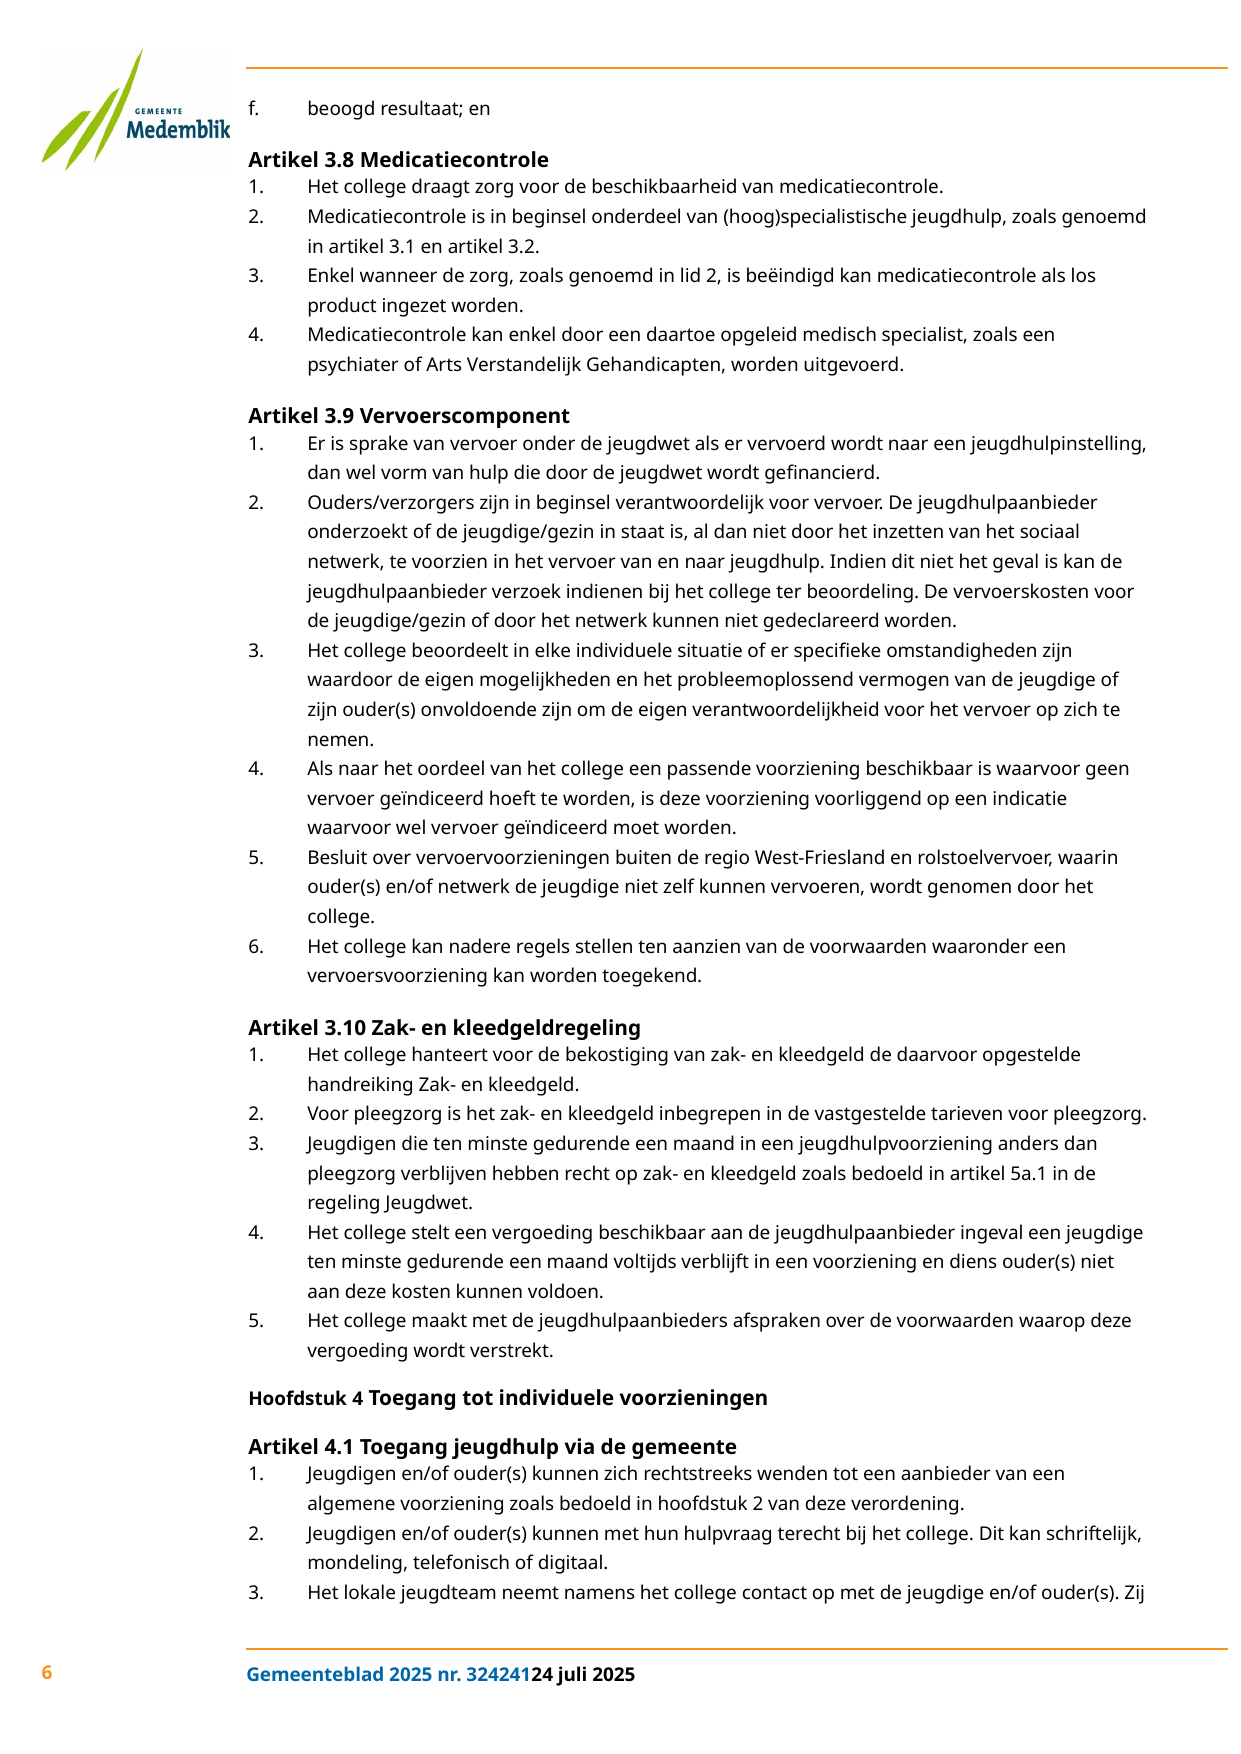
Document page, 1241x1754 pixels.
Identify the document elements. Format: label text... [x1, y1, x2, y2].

list Medicatiecontrole kan enkel door een daartoe opgeleid medisch specialist, zoals een psychiater of Arts Verstandelijk Gehandicapten, worden uitgevoerd. [248, 322, 1152, 377]
picture [41, 47, 231, 172]
list Er is sprake van vervoer onder de jeugdwet als er vervoerd wordt naar een jeugdhulpinstelling, dan wel vorm van hulp die door de jeugdwet wordt gefinancierd. [248, 430, 1152, 485]
list Enkel wanneer de zorg, zoals genoemd in lid 2, is beëindigd kan medicatiecontrole als los product ingezet worden. [248, 262, 1152, 318]
list Voor pleegzorg is het zak- en kleedgeld inbegrepen in de vastgestelde tarieven voor pleegzorg. [248, 1101, 1152, 1126]
list Besluit over vervoervoorzieningen buiten de regio West-Friesland en rolstoelvervoer, waarin ouder(s) en/of netwerk de jeugdige niet zelf kunnen vervoeren, wordt genomen door het college. [248, 844, 1152, 929]
list Het college maakt met de jeugdhulpaanbieders afspraken over de voorwaarden waarop deze vergoeding wordt verstrekt. [248, 1308, 1152, 1363]
list Jeugdigen en/of ouder(s) kunnen met hun hulpvraag terecht bij het college. Dit kan schriftelijk, mondeling, telefonisch of digitaal. [248, 1520, 1152, 1575]
text Artikel 3.8 Medicatiecontrole [248, 145, 1152, 174]
list Het college kan nadere regels stellen ten aanzien van de voorwaarden waaronder een vervoersvoorziening kan worden toegekend. [248, 933, 1152, 988]
list Medicatiecontrole is in beginsel onderdeel van (hoog)specialistische jeugdhulp, zoals genoemd in artikel 3.1 en artikel 3.2. [248, 203, 1152, 258]
list Het college beoordeelt in elke individuele situatie of er specifieke omstandigheden zijn waardoor de eigen mogelijkheden en het probleemoplossend vermogen van de jeugdige of zijn ouder(s) onvoldoende zijn om de eigen verantwoordelijkheid voor het vervoer op zich te nemen. [248, 637, 1152, 752]
list Het college draagt zorg voor de beschikbaarheid van medicatiecontrole. [248, 174, 1152, 199]
list Het lokale jeugdteam neemt namens het college contact op met de jeugdige en/of ouder(s). Zij [248, 1579, 1152, 1604]
text Artikel 3.10 Zak- en kleedgeldregeling [248, 1013, 1152, 1041]
list Ouders/verzorgers zijn in beginsel verantwoordelijk voor vervoer. De jeugdhulpaanbieder onderzoekt of de jeugdige/gezin in staat is, al dan niet door het inzetten van het sociaal netwerk, te voorzien in het vervoer van en naar jeugdhulp. Indien dit niet het geval is kan de jeugdhulpaanbieder verzoek indienen bij het college ter beoordeling. De vervoerskosten voor de jeugdige/gezin of door het netwerk kunnen niet gedeclareerd worden. [248, 489, 1152, 633]
text Hoofdstuk 4 Toegang tot individuele voorzieningen [248, 1383, 1152, 1411]
list Jeugdigen en/of ouder(s) kunnen zich rechtstreeks wenden tot een aanbieder van een algemene voorziening zoals bedoeld in hoofdstuk 2 van deze verordening. [248, 1461, 1152, 1516]
list Het college hanteert voor de bekostiging van zak- en kleedgeld de daarvoor opgestelde handreiking Zak- en kleedgeld. [248, 1041, 1152, 1097]
list Het college stelt een vergoeding beschikbaar aan de jeugdhulpaanbieder ingeval een jeugdige ten minste gedurende een maand voltijds verblijft in een voorziening en diens ouder(s) niet aan deze kosten kunnen voldoen. [248, 1219, 1152, 1304]
list beoogd resultaat; en [248, 95, 1152, 121]
text Artikel 3.9 Vervoerscomponent [248, 402, 1152, 430]
list Als naar het oordeel van het college een passende voorziening beschikbaar is waarvoor geen vervoer geïndiceerd hoeft te worden, is deze voorziening voorliggend op een indicatie waarvoor wel vervoer geïndiceerd moet worden. [248, 755, 1152, 840]
text Artikel 4.1 Toegang jeugdhulp via de gemeente [248, 1432, 1152, 1461]
list Jeugdigen die ten minste gedurende een maand in een jeugdhulpvoorziening anders dan pleegzorg verblijven hebben recht op zak- en kleedgeld zoals bedoeld in artikel 5a.1 in de regeling Jeugdwet. [248, 1130, 1152, 1215]
